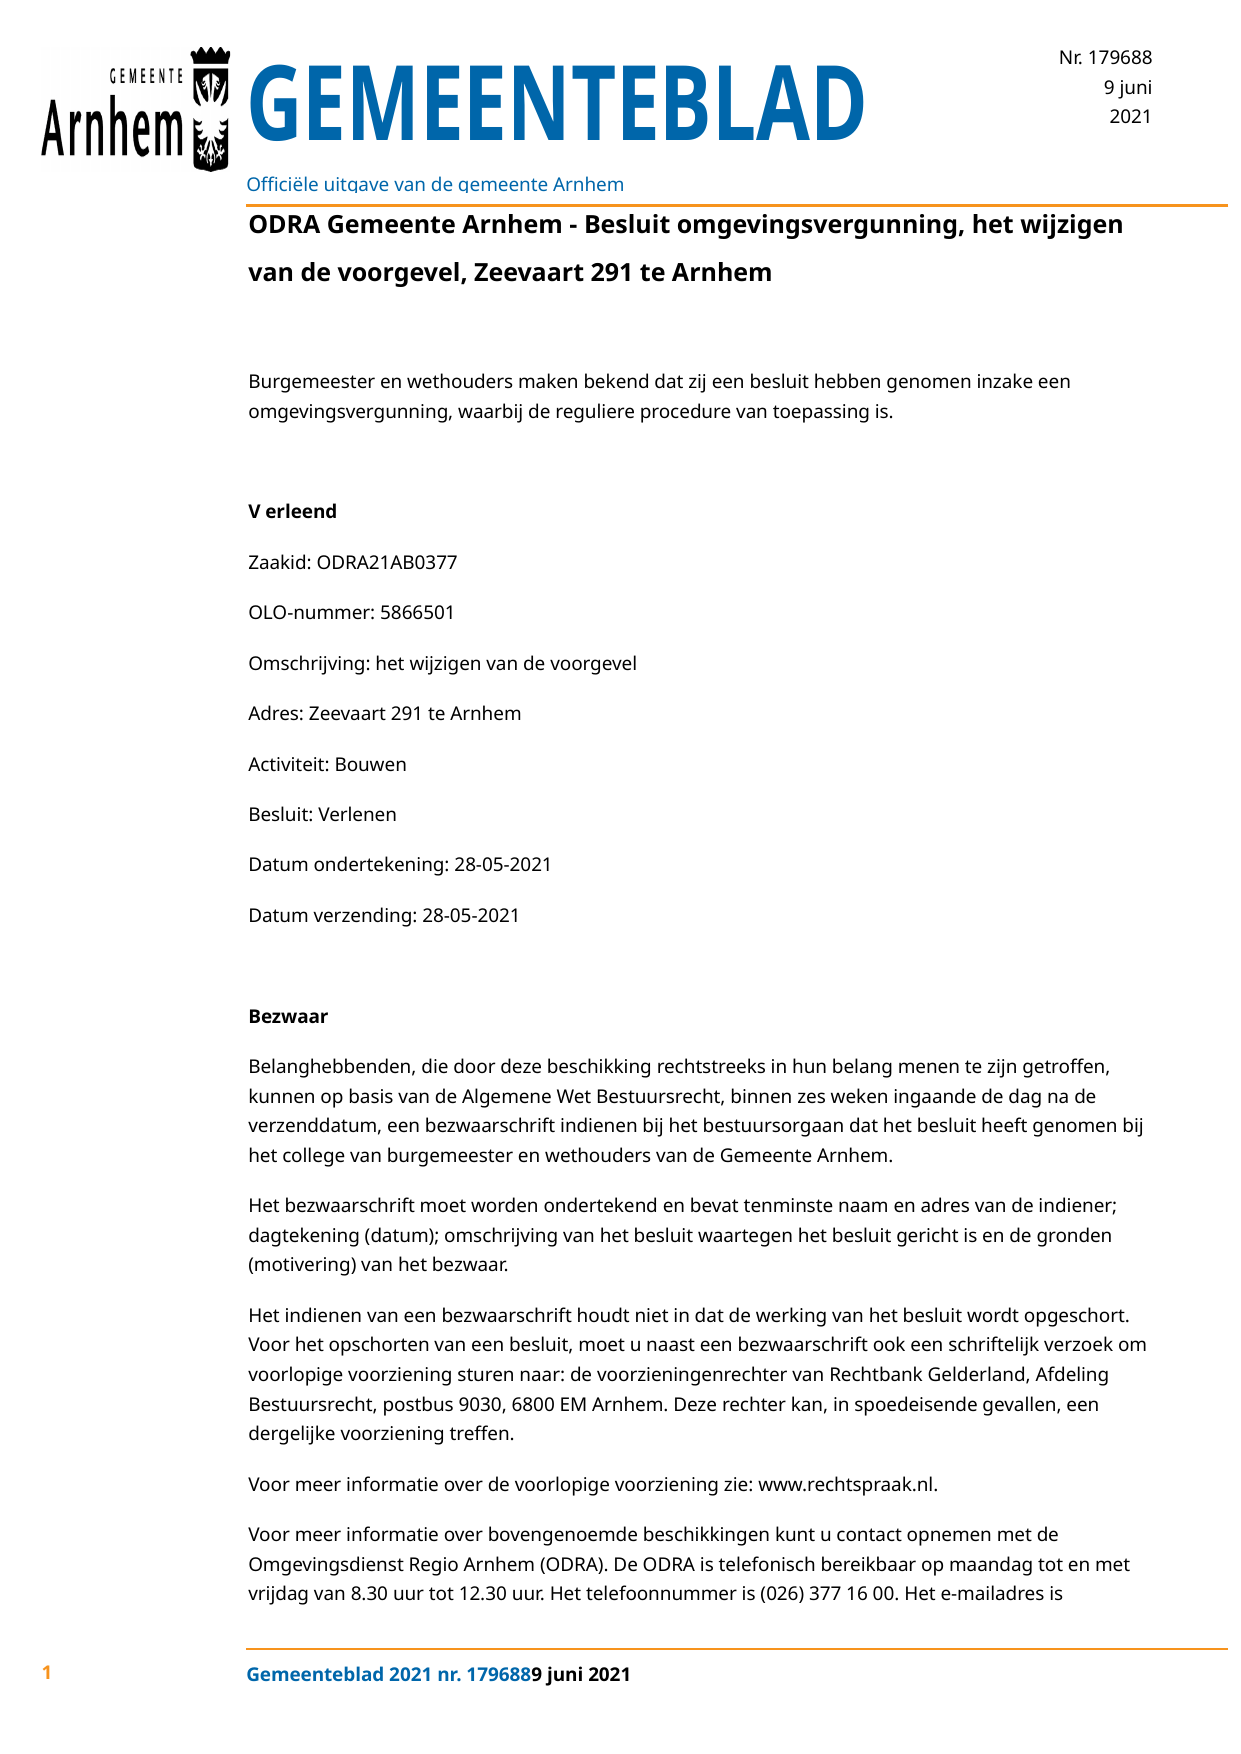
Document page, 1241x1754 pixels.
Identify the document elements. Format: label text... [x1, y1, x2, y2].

text Voor meer informatie over de voorlopige voorziening zie: www.rechtspraak.nl. [248, 1471, 1152, 1497]
text ODRA Gemeente Arnhem - Besluit omgevingsvergunning, het wijzigen van de voorgevel, Zeevaart 291 te Arnhem [248, 207, 1152, 288]
text Bezwaar [248, 1003, 1152, 1029]
text Adres: Zeevaart 291 te Arnhem [248, 700, 1152, 726]
text Belanghebbenden, die door deze beschikking rechtstreeks in hun belang menen te zijn getroffen, kunnen op basis van de Algemene Wet Bestuursrecht, binnen zes weken ingaande de dag na de verzenddatum, een bezwaarschrift indienen bij het bestuursorgaan dat het besluit heeft genomen bij het college van burgemeester en wethouders van de Gemeente Arnhem. [248, 1053, 1152, 1168]
text Het indienen van een bezwaarschrift houdt niet in dat de werking van het besluit wordt opgeschort. Voor het opschorten van een besluit, moet u naast een bezwaarschrift ook een schriftelijk verzoek om voorlopige voorziening sturen naar: de voorzieningenrechter van Rechtbank Gelderland, Afdeling Bestuursrecht, postbus 9030, 6800 EM Arnhem. Deze rechter kan, in spoedeisende gevallen, een dergelijke voorziening treffen. [248, 1302, 1152, 1446]
text Zaakid: ODRA21AB0377 [248, 549, 1152, 575]
text V erleend [248, 499, 1152, 524]
text Datum ondertekening: 28-05-2021 [248, 852, 1152, 877]
text Besluit: Verlenen [248, 801, 1152, 827]
text Voor meer informatie over bovengenoemde beschikkingen kunt u contact opnemen met de Omgevingsdienst Regio Arnhem (ODRA). De ODRA is telefonisch bereikbaar op maandag tot en met vrijdag van 8.30 uur tot 12.30 uur. Het telefoonnummer is (026) 377 16 00. Het e-mailadres is [248, 1521, 1152, 1606]
text Datum verzending: 28-05-2021 [248, 902, 1152, 928]
text OLO-nummer: 5866501 [248, 599, 1152, 625]
text Activiteit: Bouwen [248, 751, 1152, 777]
picture [41, 47, 231, 172]
text Burgemeester en wethouders maken bekend dat zij een besluit hebben genomen inzake een omgevingsvergunning, waarbij de reguliere procedure van toepassing is. [248, 368, 1152, 424]
text Omschrijving: het wijzigen van de voorgevel [248, 650, 1152, 676]
text Het bezwaarschrift moet worden ondertekend en bevat tenminste naam en adres van de indiener; dagtekening (datum); omschrijving van het besluit waartegen het besluit gericht is en de gronden (motivering) van het bezwaar. [248, 1192, 1152, 1277]
